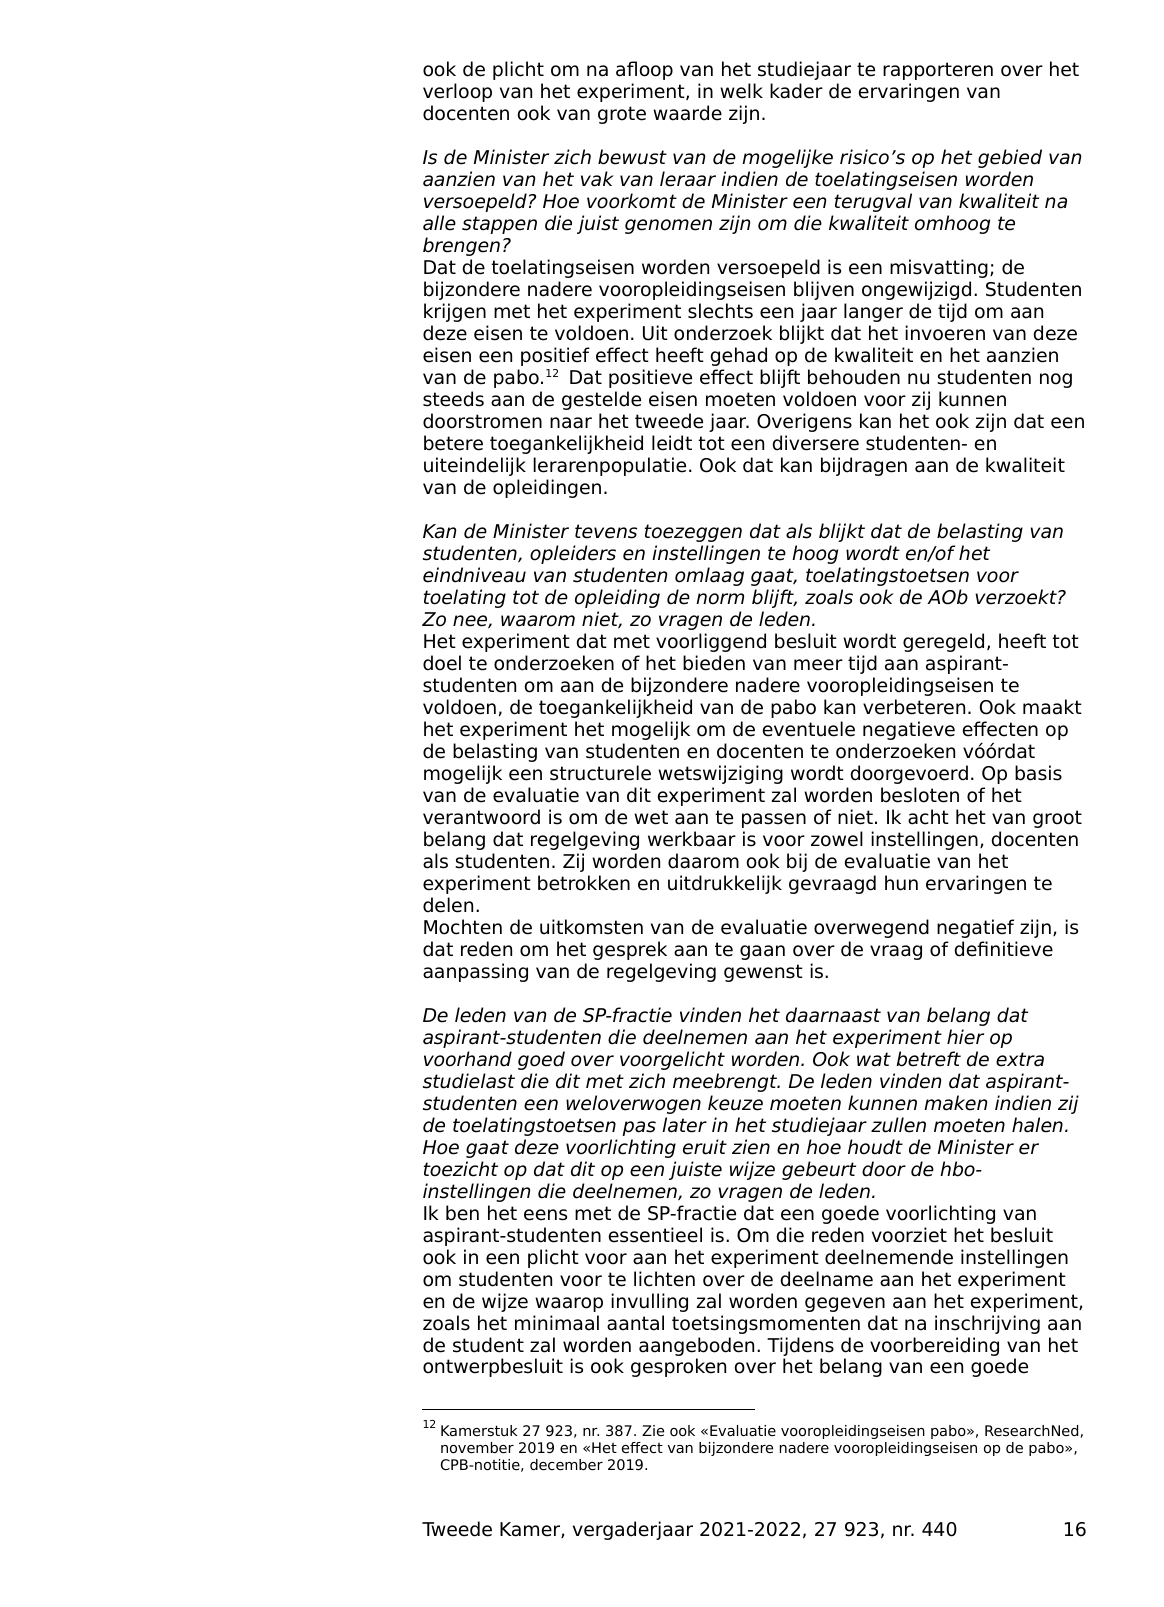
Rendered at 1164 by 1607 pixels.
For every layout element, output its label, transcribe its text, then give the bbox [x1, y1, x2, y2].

text Dat de toelatingseisen worden versoepeld is een misvatting; de bijzondere nadere vooropleidingseisen blijven ongewijzigd. Studenten krijgen met het experiment slechts een jaar langer de tijd om aan deze eisen te voldoen. Uit onderzoek blijkt dat het invoeren van deze eisen een positief effect heeft gehad op de kwaliteit en het aanzien van de pabo. Dat positieve effect blijft behouden nu studenten nog steeds aan de gestelde eisen moeten voldoen voor zij kunnen doorstromen naar het tweede jaar. Overigens kan het ook zijn dat een betere toegankelijkheid leidt tot een diversere studenten- en uiteindelijk lerarenpopulatie. Ook dat kan bijdragen aan de kwaliteit van de opleidingen. [422, 257, 1087, 499]
text ook de plicht om na afloop van het studiejaar te rapporteren over het verloop van het experiment, in welk kader de ervaringen van docenten ook van grote waarde zijn. [422, 59, 1087, 125]
text Ik ben het eens met de SP-fractie dat een goede voorlichting van aspirant-studenten essentieel is. Om die reden voorziet het besluit ook in een plicht voor aan het experiment deelnemende instellingen om studenten voor te lichten over de deelname aan het experiment en de wijze waarop invulling zal worden gegeven aan het experiment, zoals het minimaal aantal toetsingsmomenten dat na inschrijving aan de student zal worden aangeboden. Tijdens de voorbereiding van het ontwerpbesluit is ook gesproken over het belang van een goede [422, 1203, 1087, 1378]
text Kan de Minister tevens toezeggen dat als blijkt dat de belasting van studenten, opleiders en instellingen te hoog wordt en/of het eindniveau van studenten omlaag gaat, toelatingstoetsen voor toelating tot de opleiding de norm blijft, zoals ook de AOb verzoekt? Zo nee, waarom niet, zo vragen de leden. [422, 521, 1087, 631]
text De leden van de SP-fractie vinden het daarnaast van belang dat aspirant-studenten die deelnemen aan het experiment hier op voorhand goed over voorgelicht worden. Ook wat betreft de extra studielast die dit met zich meebrengt. De leden vinden dat aspirant-studenten een weloverwogen keuze moeten kunnen maken indien zij de toelatingstoetsen pas later in het studiejaar zullen moeten halen. Hoe gaat deze voorlichting eruit zien en hoe houdt de Minister er toezicht op dat dit op een juiste wijze gebeurt door de hbo-instellingen die deelnemen, zo vragen de leden. [422, 1005, 1087, 1203]
text Kamerstuk 27 923, nr. 387. Zie ook «Evaluatie vooropleidingseisen pabo», ResearchNed, november 2019 en «Het effect van bijzondere nadere vooropleidingseisen op de pabo», CPB-notitie, december 2019. [422, 1418, 1087, 1474]
text Is de Minister zich bewust van de mogelijke risico’s op het gebied van aanzien van het vak van leraar indien de toelatingseisen worden versoepeld? Hoe voorkomt de Minister een terugval van kwaliteit na alle stappen die juist genomen zijn om die kwaliteit omhoog te brengen? [422, 147, 1087, 257]
text Mochten de uitkomsten van de evaluatie overwegend negatief zijn, is dat reden om het gesprek aan te gaan over de vraag of definitieve aanpassing van de regelgeving gewenst is. [422, 917, 1087, 983]
text Het experiment dat met voorliggend besluit wordt geregeld, heeft tot doel te onderzoeken of het bieden van meer tijd aan aspirant-studenten om aan de bijzondere nadere vooropleidingseisen te voldoen, de toegankelijkheid van de pabo kan verbeteren. Ook maakt het experiment het mogelijk om de eventuele negatieve effecten op de belasting van studenten en docenten te onderzoeken vóórdat mogelijk een structurele wetswijziging wordt doorgevoerd. Op basis van de evaluatie van dit experiment zal worden besloten of het verantwoord is om de wet aan te passen of niet. Ik acht het van groot belang dat regelgeving werkbaar is voor zowel instellingen, docenten als studenten. Zij worden daarom ook bij de evaluatie van het experiment betrokken en uitdrukkelijk gevraagd hun ervaringen te delen. [422, 631, 1087, 917]
